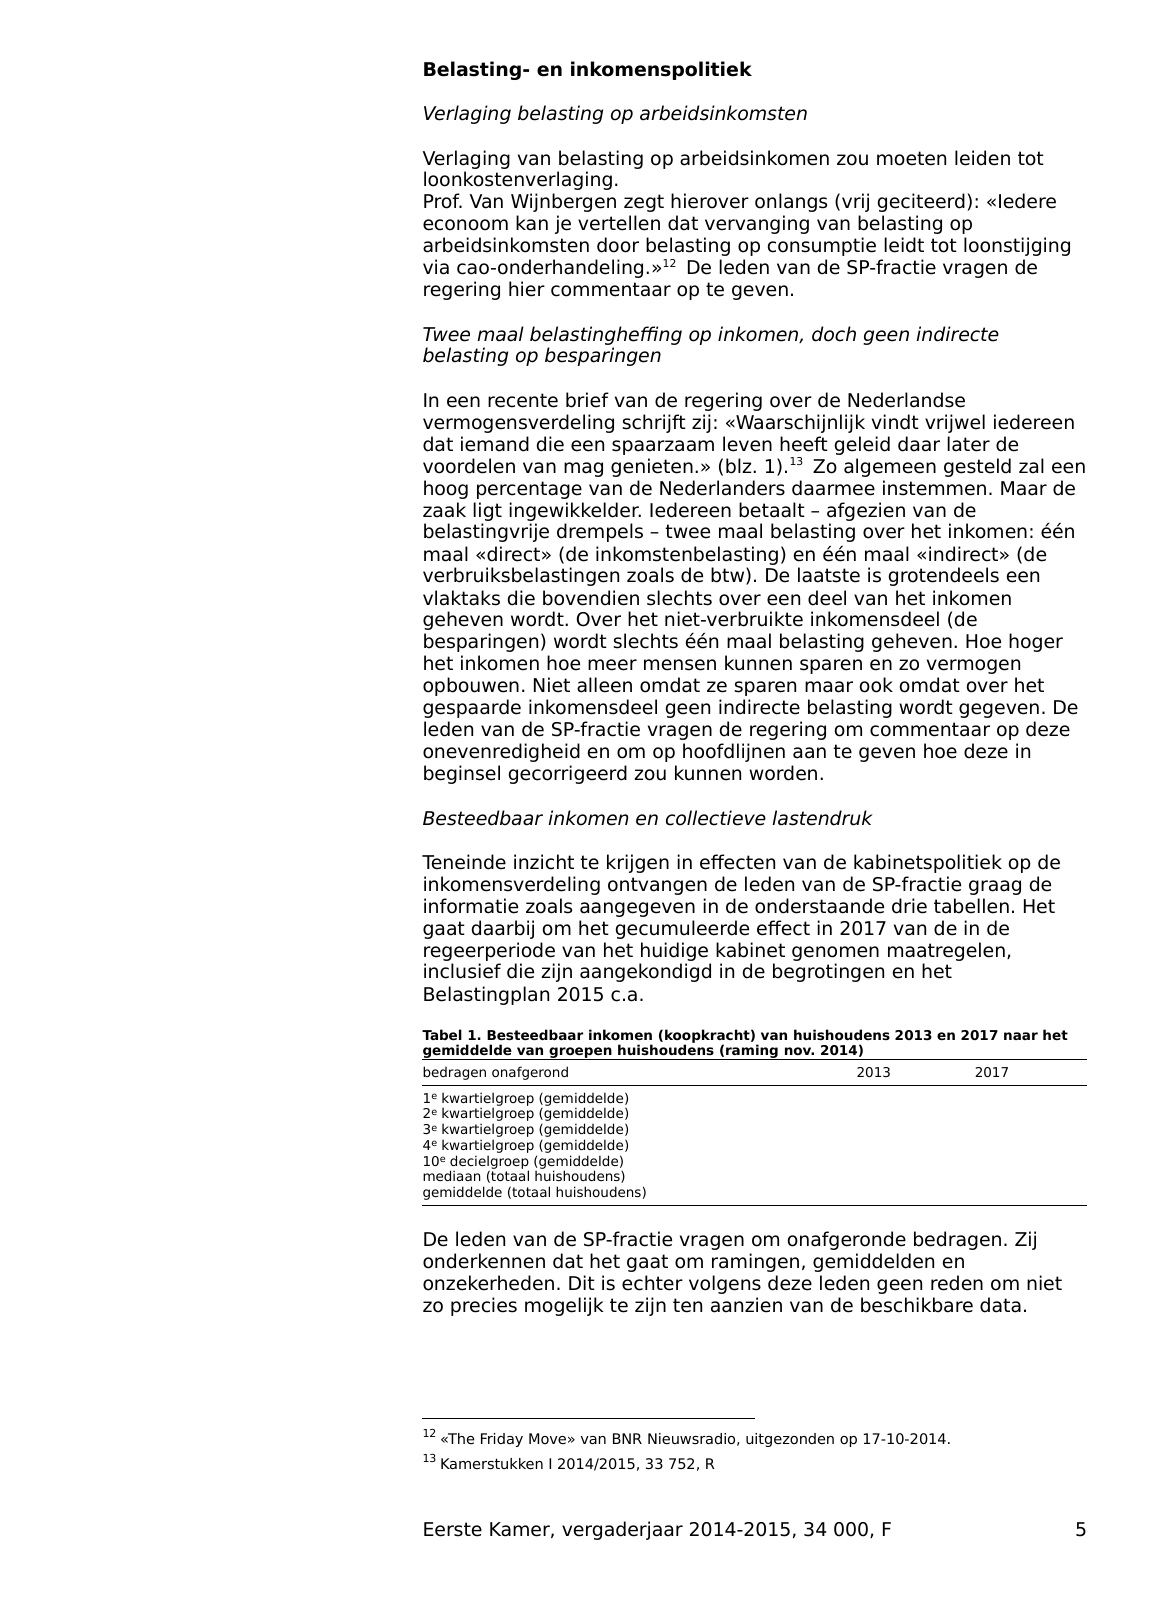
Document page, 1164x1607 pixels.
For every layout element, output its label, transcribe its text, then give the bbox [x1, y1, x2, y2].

table_cell [969, 1169, 1087, 1185]
table_cell 3e kwartielgroep (gemiddelde) [422, 1122, 850, 1138]
table_cell 2013 [850, 1060, 968, 1085]
table_cell [969, 1086, 1087, 1106]
table_cell 2017 [969, 1060, 1087, 1085]
table_header Tabel 1. Besteedbaar inkomen (koopkracht) van huishoudens 2013 en 2017 naar het gemiddelde van groepen huishoudens (raming nov. 2014) [422, 1027, 1087, 1059]
subtitle Twee maal belastingheffing op inkomen, doch geen indirecte belasting op besparingen [422, 323, 1087, 367]
table_cell 2e kwartielgroep (gemiddelde) [422, 1106, 850, 1122]
table_cell [969, 1122, 1087, 1138]
subtitle Besteedbaar inkomen en collectieve lastendruk [422, 807, 1087, 829]
text Verlaging van belasting op arbeidsinkomen zou moeten leiden tot loonkostenverlaging. [422, 147, 1087, 191]
table_cell [969, 1154, 1087, 1169]
table_cell [969, 1138, 1087, 1153]
text «The Friday Move» van BNR Nieuwsradio, uitgezonden op 17-10-2014. [422, 1427, 1087, 1449]
table_cell [850, 1185, 968, 1205]
table_cell [969, 1106, 1087, 1122]
table_cell [850, 1138, 968, 1153]
table_cell 1e kwartielgroep (gemiddelde) [422, 1086, 850, 1106]
text De leden van de SP-fractie vragen om onafgeronde bedragen. Zij onderkennen dat het gaat om ramingen, gemiddelden en onzekerheden. Dit is echter volgens deze leden geen reden om niet zo precies mogelijk te zijn ten aanzien van de beschikbare data. [422, 1229, 1087, 1317]
table_cell [850, 1122, 968, 1138]
text In een recente brief van de regering over de Nederlandse vermogensverdeling schrijft zij: «Waarschijnlijk vindt vrijwel iedereen dat iemand die een spaarzaam leven heeft geleid daar later de voordelen van mag genieten.» (blz. 1). Zo algemeen gesteld zal een hoog percentage van de Nederlanders daarmee instemmen. Maar de zaak ligt ingewikkelder. Iedereen betaalt – afgezien van de belastingvrije drempels – twee maal belasting over het inkomen: één maal «direct» (de inkomstenbelasting) en één maal «indirect» (de verbruiksbelastingen zoals de btw). De laatste is grotendeels een vlaktaks die bovendien slechts over een deel van het inkomen geheven wordt. Over het niet-verbruikte inkomensdeel (de besparingen) wordt slechts één maal belasting geheven. Hoe hoger het inkomen hoe meer mensen kunnen sparen en zo vermogen opbouwen. Niet alleen omdat ze sparen maar ook omdat over het gespaarde inkomensdeel geen indirecte belasting wordt gegeven. De leden van de SP-fractie vragen de regering om commentaar op deze onevenredigheid en om op hoofdlijnen aan te geven hoe deze in beginsel gecorrigeerd zou kunnen worden. [422, 389, 1087, 785]
text Kamerstukken I 2014/2015, 33 752, R [422, 1452, 1087, 1474]
table_cell [850, 1106, 968, 1122]
subtitle Verlaging belasting op arbeidsinkomsten [422, 103, 1087, 125]
table_cell [850, 1154, 968, 1169]
table_cell [850, 1086, 968, 1106]
table_cell gemiddelde (totaal huishoudens) [422, 1185, 850, 1205]
table_cell mediaan (totaal huishoudens) [422, 1169, 850, 1185]
text Prof. Van Wijnbergen zegt hierover onlangs (vrij geciteerd): «Iedere econoom kan je vertellen dat vervanging van belasting op arbeidsinkomsten door belasting op consumptie leidt tot loonstijging via cao-onderhandeling.» De leden van de SP-fractie vragen de regering hier commentaar op te geven. [422, 191, 1087, 301]
table_cell 10e decielgroep (gemiddelde) [422, 1154, 850, 1169]
subtitle Belasting- en inkomenspolitiek [422, 59, 1087, 81]
text Teneinde inzicht te krijgen in effecten van de kabinetspolitiek op de inkomensverdeling ontvangen de leden van de SP-fractie graag de informatie zoals aangegeven in de onderstaande drie tabellen. Het gaat daarbij om het gecumuleerde effect in 2017 van de in de regeerperiode van het huidige kabinet genomen maatregelen, inclusief die zijn aangekondigd in de begrotingen en het Belastingplan 2015 c.a. [422, 852, 1087, 1005]
table_cell 4e kwartielgroep (gemiddelde) [422, 1138, 850, 1153]
table_cell bedragen onafgerond [422, 1060, 850, 1085]
table_cell [850, 1169, 968, 1185]
table_cell [969, 1185, 1087, 1205]
